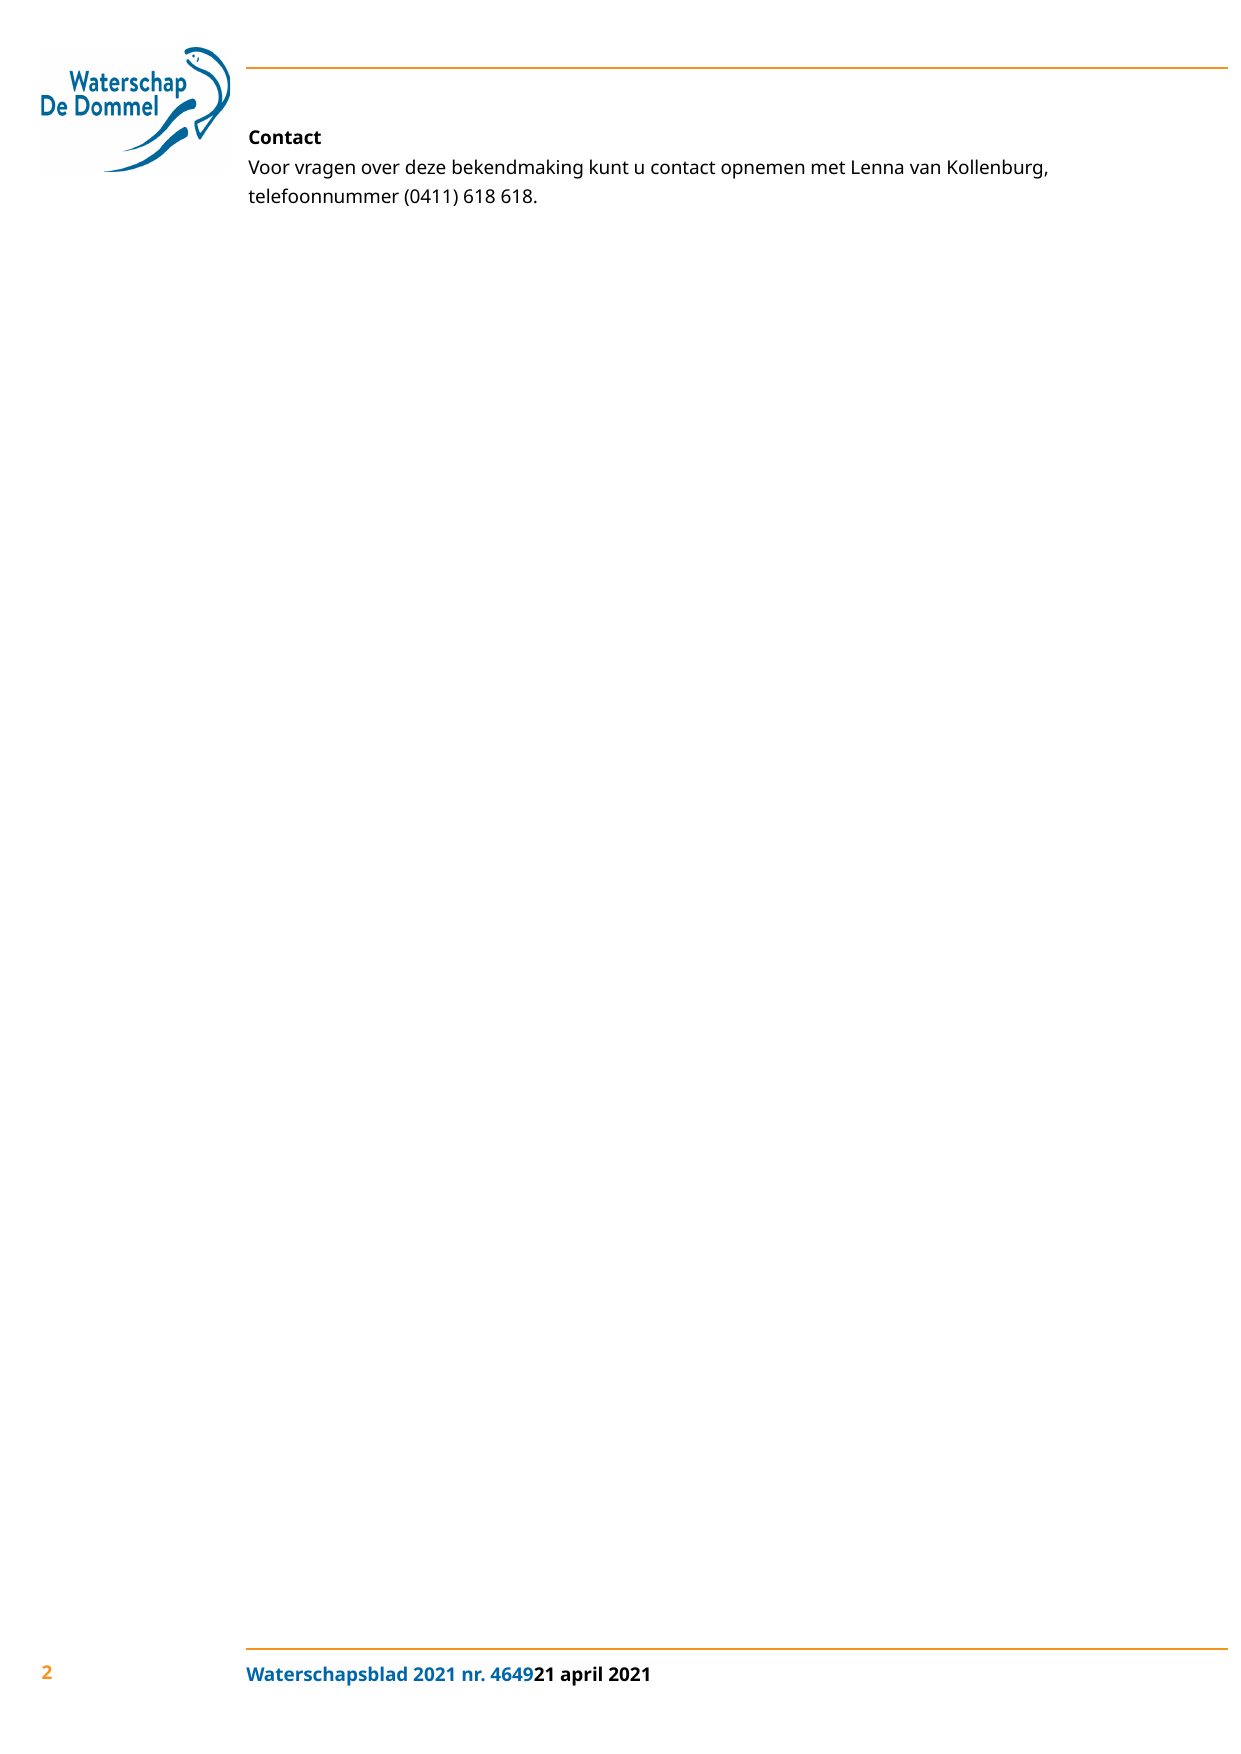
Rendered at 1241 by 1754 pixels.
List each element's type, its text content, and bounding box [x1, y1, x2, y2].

picture [45, 99, 51, 111]
table_header Contact Voor vragen over deze bekendmaking kunt u contact opnemen met Lenna van Kollenburg, telefoonnummer (0411) 618 618. [248, 95, 1152, 209]
picture [41, 47, 231, 172]
picture [204, 47, 231, 76]
picture [198, 118, 210, 131]
